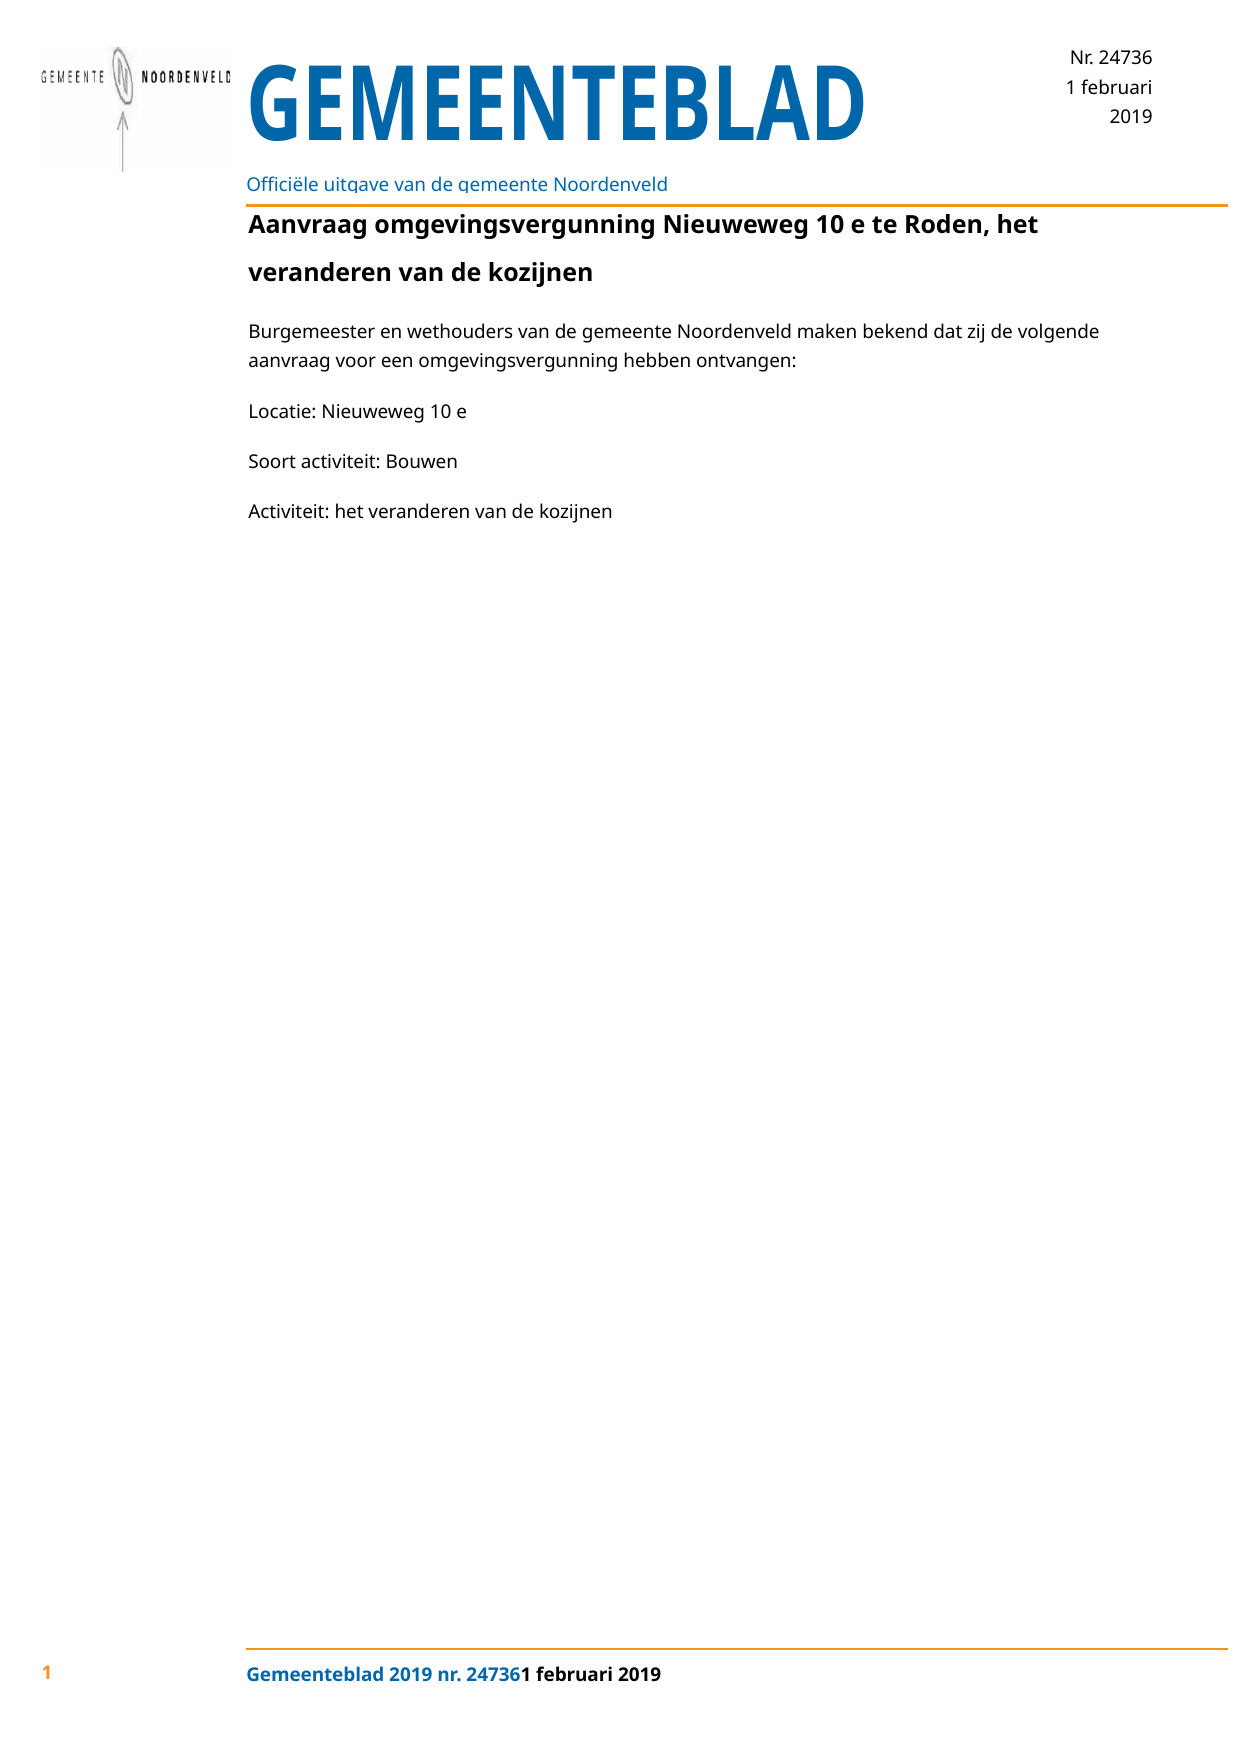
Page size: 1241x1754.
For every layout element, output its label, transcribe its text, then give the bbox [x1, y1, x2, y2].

text Locatie: Nieuweweg 10 e [248, 398, 1152, 424]
text Soort activiteit: Bouwen [248, 448, 1152, 474]
picture [41, 47, 231, 172]
text Activiteit: het veranderen van de kozijnen [248, 499, 1152, 524]
text Aanvraag omgevingsvergunning Nieuweweg 10 e te Roden, het veranderen van de kozijnen [248, 207, 1152, 288]
text Burgemeester en wethouders van de gemeente Noordenveld maken bekend dat zij de volgende aanvraag voor een omgevingsvergunning hebben ontvangen: [248, 318, 1152, 373]
